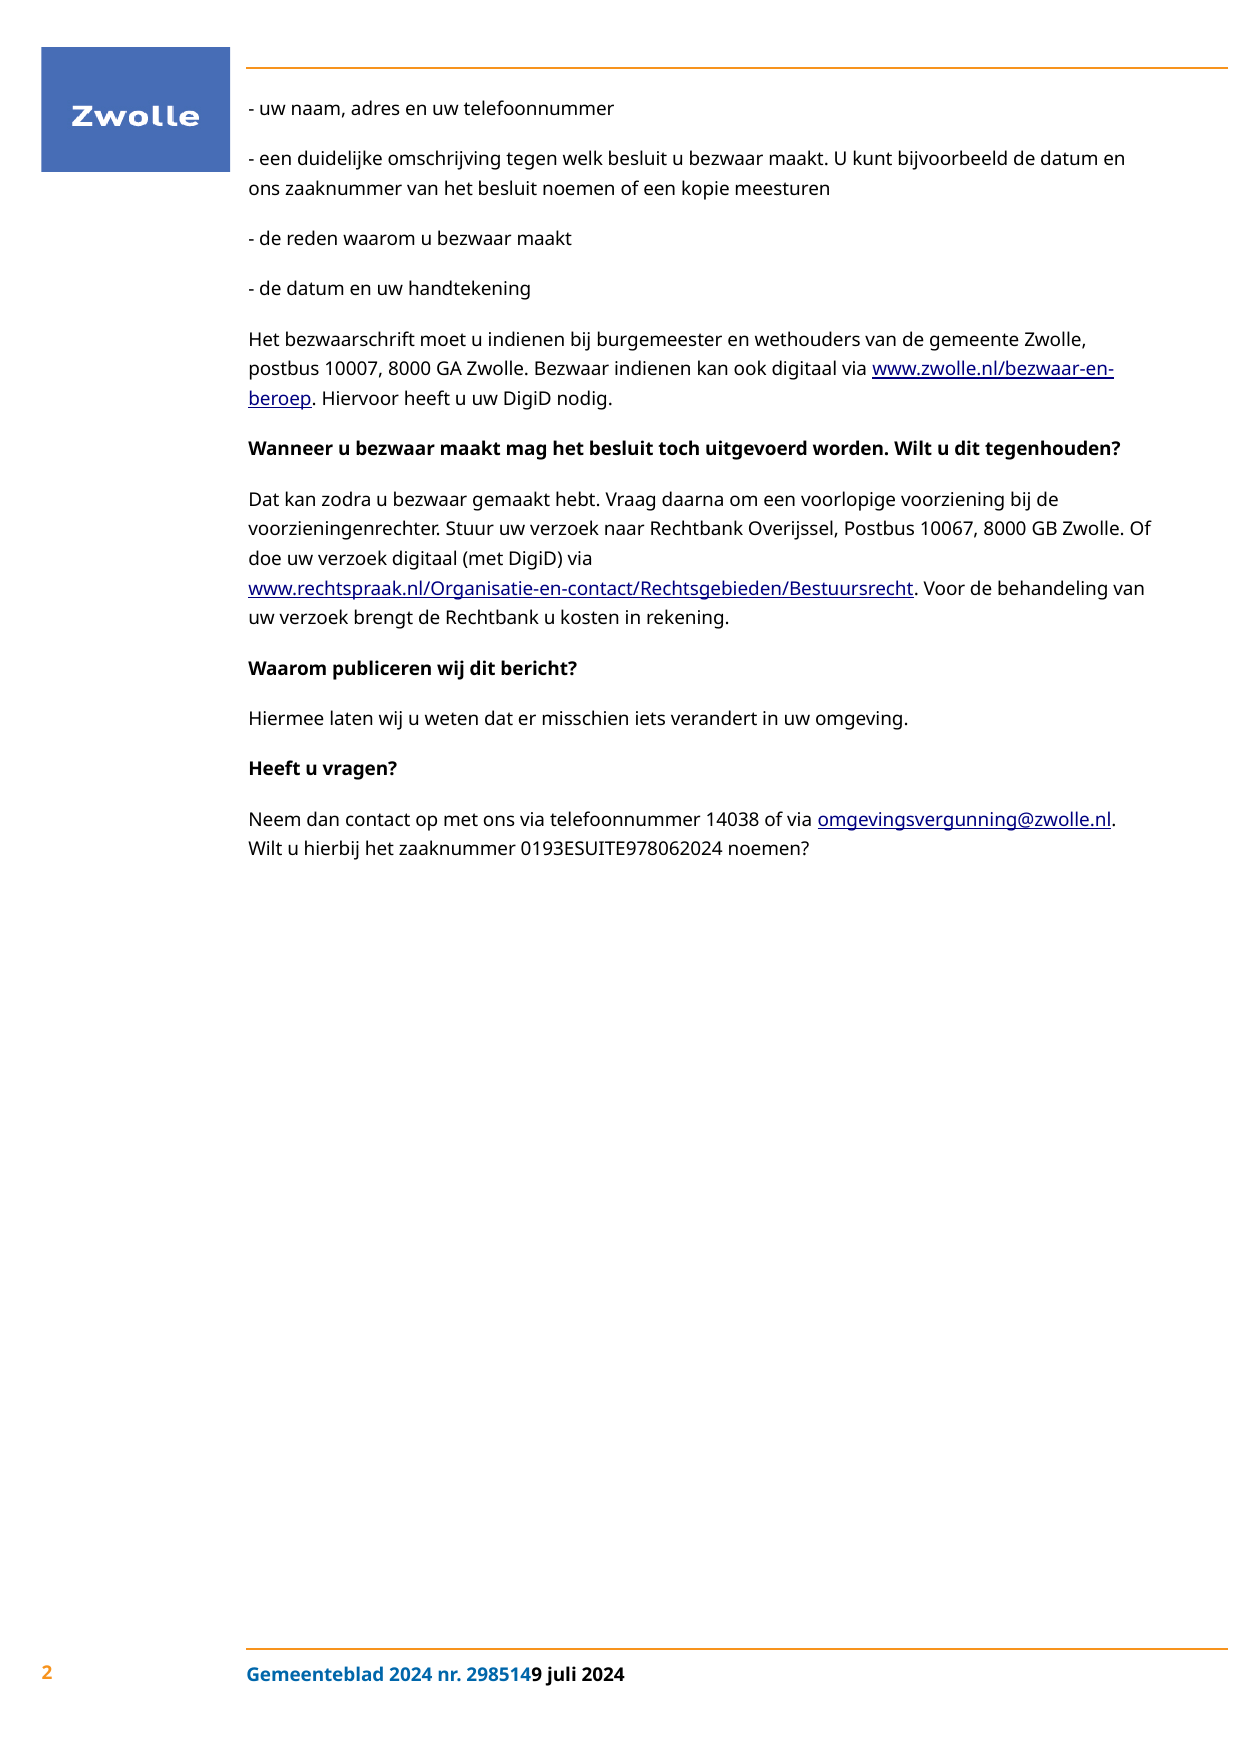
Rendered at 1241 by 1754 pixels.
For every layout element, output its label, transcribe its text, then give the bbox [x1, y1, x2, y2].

text Waarom publiceren wij dit bericht? [248, 655, 1152, 681]
text Neem dan contact op met ons via telefoonnummer 14038 of via omgevingsvergunning@zwolle.nl. Wilt u hierbij het zaaknummer 0193ESUITE978062024 noemen? [248, 806, 1152, 861]
text Dat kan zodra u bezwaar gemaakt hebt. Vraag daarna om een voorlopige voorziening bij de voorzieningenrechter. Stuur uw verzoek naar Rechtbank Overijssel, Postbus 10067, 8000 GB Zwolle. Of doe uw verzoek digitaal (met DigiD) via www.rechtspraak.nl/Organisatie-en-contact/Rechtsgebieden/Bestuursrecht. Voor de behandeling van uw verzoek brengt de Rechtbank u kosten in rekening. [248, 486, 1152, 630]
text Wanneer u bezwaar maakt mag het besluit toch uitgevoerd worden. Wilt u dit tegenhouden? [248, 436, 1152, 461]
text Heeft u vragen? [248, 756, 1152, 781]
text Hiermee laten wij u weten dat er misschien iets verandert in uw omgeving. [248, 705, 1152, 731]
text - een duidelijke omschrijving tegen welk besluit u bezwaar maakt. U kunt bijvoorbeeld de datum en ons zaaknummer van het besluit noemen of een kopie meesturen [248, 145, 1152, 201]
text - de datum en uw handtekening [248, 276, 1152, 301]
text - uw naam, adres en uw telefoonnummer [248, 95, 1152, 121]
text Het bezwaarschrift moet u indienen bij burgemeester en wethouders van de gemeente Zwolle, postbus 10007, 8000 GA Zwolle. Bezwaar indienen kan ook digitaal via www.zwolle.nl/bezwaar-en-beroep. Hiervoor heeft u uw DigiD nodig. [248, 326, 1152, 411]
picture [41, 47, 231, 172]
text - de reden waarom u bezwaar maakt [248, 225, 1152, 251]
